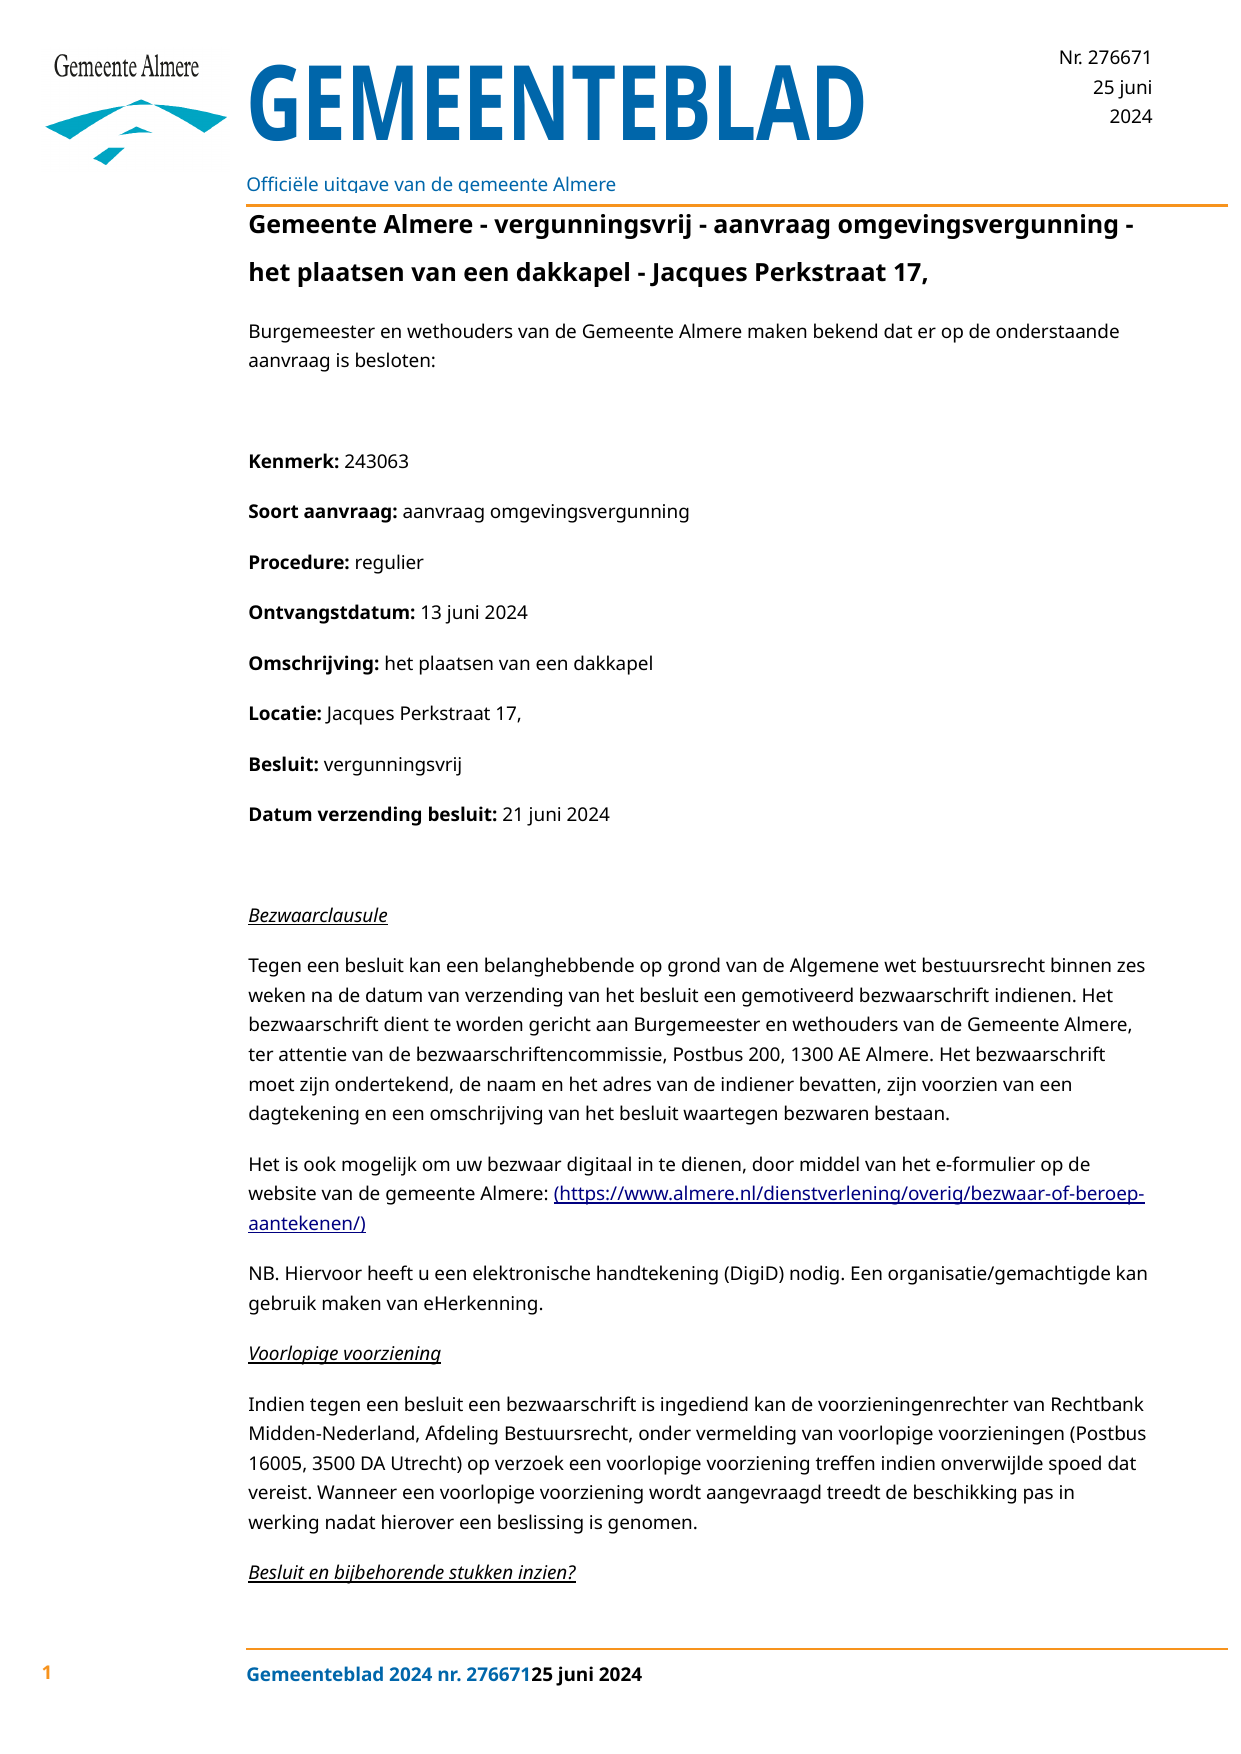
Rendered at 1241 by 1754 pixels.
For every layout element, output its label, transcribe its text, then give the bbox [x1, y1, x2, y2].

text Tegen een besluit kan een belanghebbende op grond van de Algemene wet bestuursrecht binnen zes weken na de datum van verzending van het besluit een gemotiveerd bezwaarschrift indienen. Het bezwaarschrift dient te worden gericht aan Burgemeester en wethouders van de Gemeente Almere, ter attentie van de bezwaarschriftencommissie, Postbus 200, 1300 AE Almere. Het bezwaarschrift moet zijn ondertekend, de naam en het adres van de indiener bevatten, zijn voorzien van een dagtekening en een omschrijving van het besluit waartegen bezwaren bestaan. [248, 952, 1152, 1126]
text NB. Hiervoor heeft u een elektronische handtekening (DigiD) nodig. Een organisatie/gemachtigde kan gebruik maken van eHerkenning. [248, 1260, 1152, 1316]
text Omschrijving: het plaatsen van een dakkapel [248, 650, 1152, 676]
text Gemeente Almere - vergunningsvrij - aanvraag omgevingsvergunning - het plaatsen van een dakkapel - Jacques Perkstraat 17, [248, 207, 1152, 288]
text Procedure: regulier [248, 549, 1152, 575]
text Voorlopige voorziening [248, 1340, 1152, 1366]
text Besluit en bijbehorende stukken inzien? [248, 1559, 1152, 1585]
text Kenmerk: 243063 [248, 448, 1152, 474]
text Burgemeester en wethouders van de Gemeente Almere maken bekend dat er op de onderstaande aanvraag is besloten: [248, 318, 1152, 373]
text Locatie: Jacques Perkstraat 17, [248, 700, 1152, 726]
text Bezwaarclausule [248, 902, 1152, 928]
text Het is ook mogelijk om uw bezwaar digitaal in te dienen, door middel van het e-formulier op de website van de gemeente Almere: (https://www.almere.nl/dienstverlening/overig/bezwaar-of-beroep-aantekenen/) [248, 1151, 1152, 1236]
text Datum verzending besluit: 21 juni 2024 [248, 801, 1152, 827]
text Soort aanvraag: aanvraag omgevingsvergunning [248, 499, 1152, 524]
text Ontvangstdatum: 13 juni 2024 [248, 599, 1152, 625]
text Indien tegen een besluit een bezwaarschrift is ingediend kan de voorzieningenrechter van Rechtbank Midden-Nederland, Afdeling Bestuursrecht, onder vermelding van voorlopige voorzieningen (Postbus 16005, 3500 DA Utrecht) op verzoek een voorlopige voorziening treffen indien onverwijlde spoed dat vereist. Wanneer een voorlopige voorziening wordt aangevraagd treedt de beschikking pas in werking nadat hierover een beslissing is genomen. [248, 1391, 1152, 1535]
text Besluit: vergunningsvrij [248, 751, 1152, 777]
picture [41, 47, 231, 172]
